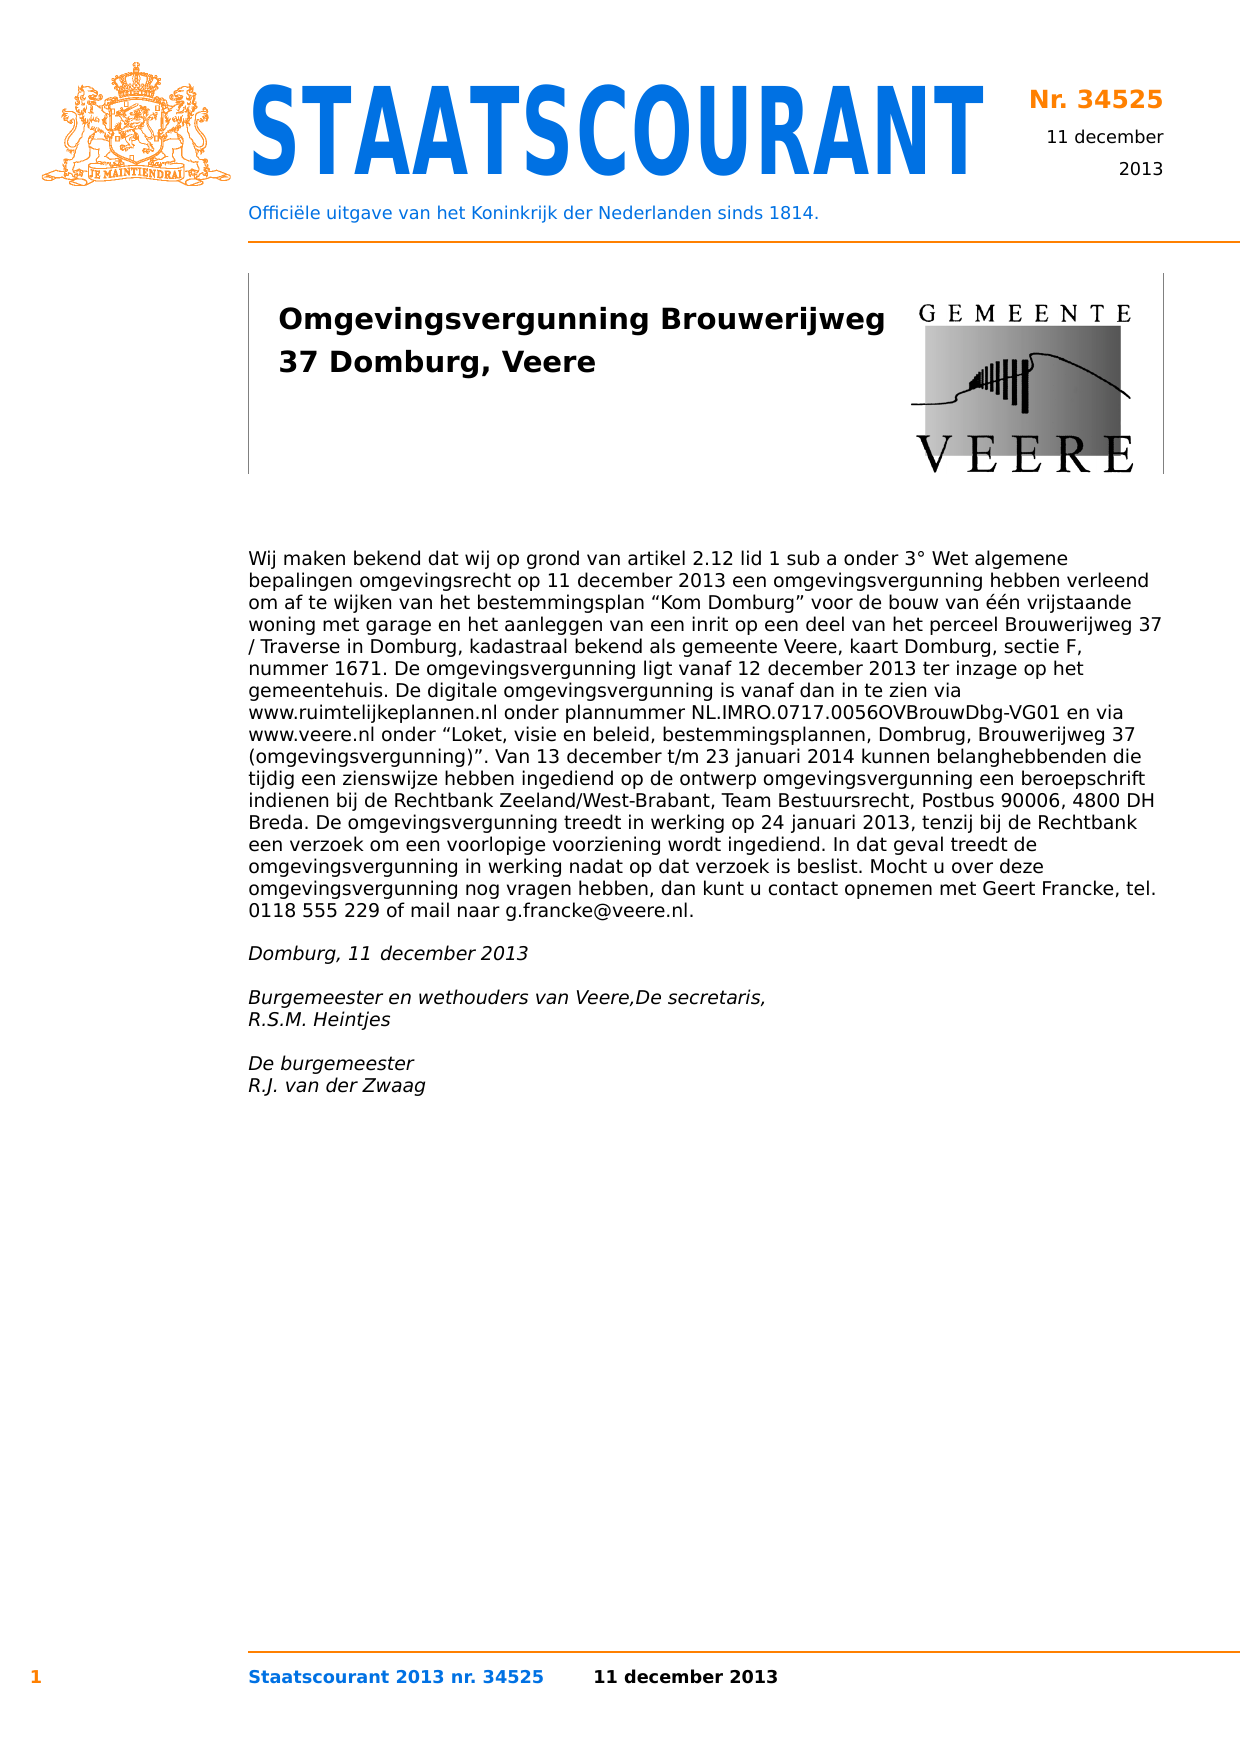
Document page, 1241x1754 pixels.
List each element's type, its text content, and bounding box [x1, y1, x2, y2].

text Domburg, 11 december 2013 [248, 943, 1163, 965]
text De burgemeester R.J. van der Zwaag [248, 1053, 1163, 1097]
table_cell Officiële uitgave van het Koninkrijk der Nederlanden sinds 1814. [248, 203, 1240, 241]
text Wij maken bekend dat wij op grond van artikel 2.12 lid 1 sub a onder 3° Wet algemene bepalingen omgevingsrecht op 11 december 2013 een omgevingsvergunning hebben verleend om af te wijken van het bestemmingsplan “Kom Domburg” voor de bouw van één vrijstaande woning met garage en het aanleggen van een inrit op een deel van het perceel Brouwerijweg 37 / Traverse in Domburg, kadastraal bekend als gemeente Veere, kaart Domburg, sectie F, nummer 1671. De omgevingsvergunning ligt vanaf 12 december 2013 ter inzage op het gemeentehuis. De digitale omgevingsvergunning is vanaf dan in te zien via www.ruimtelijkeplannen.nl onder plannummer NL.IMRO.0717.0056OVBrouwDbg-VG01 en via www.veere.nl onder “Loket, visie en beleid, bestemmingsplannen, Dombrug, Brouwerijweg 37 (omgevingsvergunning)”. Van 13 december t/m 23 januari 2014 kunnen belanghebbenden die tijdig een zienswijze hebben ingediend op de ontwerp omgevingsvergunning een beroepschrift indienen bij de Rechtbank Zeeland/West-Brabant, Team Bestuursrecht, Postbus 90006, 4800 DH Breda. De omgevingsvergunning treedt in werking op 24 januari 2013, tenzij bij de Rechtbank een verzoek om een voorlopige voorziening wordt ingediend. In dat geval treedt de omgevingsvergunning in werking nadat op dat verzoek is beslist. Mocht u over deze omgevingsvergunning nog vragen hebben, dan kunt u contact opnemen met Geert Francke, tel. 0118 555 229 of mail naar g.francke@veere.nl. [248, 548, 1163, 921]
text Burgemeester en wethouders van Veere,De secretaris, R.S.M. Heintjes [248, 987, 1163, 1031]
table_cell 2013 [998, 153, 1240, 203]
table_header Nr. 34525 [998, 62, 1240, 121]
picture [909, 302, 1134, 474]
table_cell 11 december [998, 121, 1240, 153]
table_header [25, 62, 248, 241]
table_header STAATSCOURANT [248, 62, 998, 203]
subtitle Omgevingsvergunning Brouwerijweg 37 Domburg, Veere [249, 273, 1163, 474]
picture [41, 62, 231, 186]
